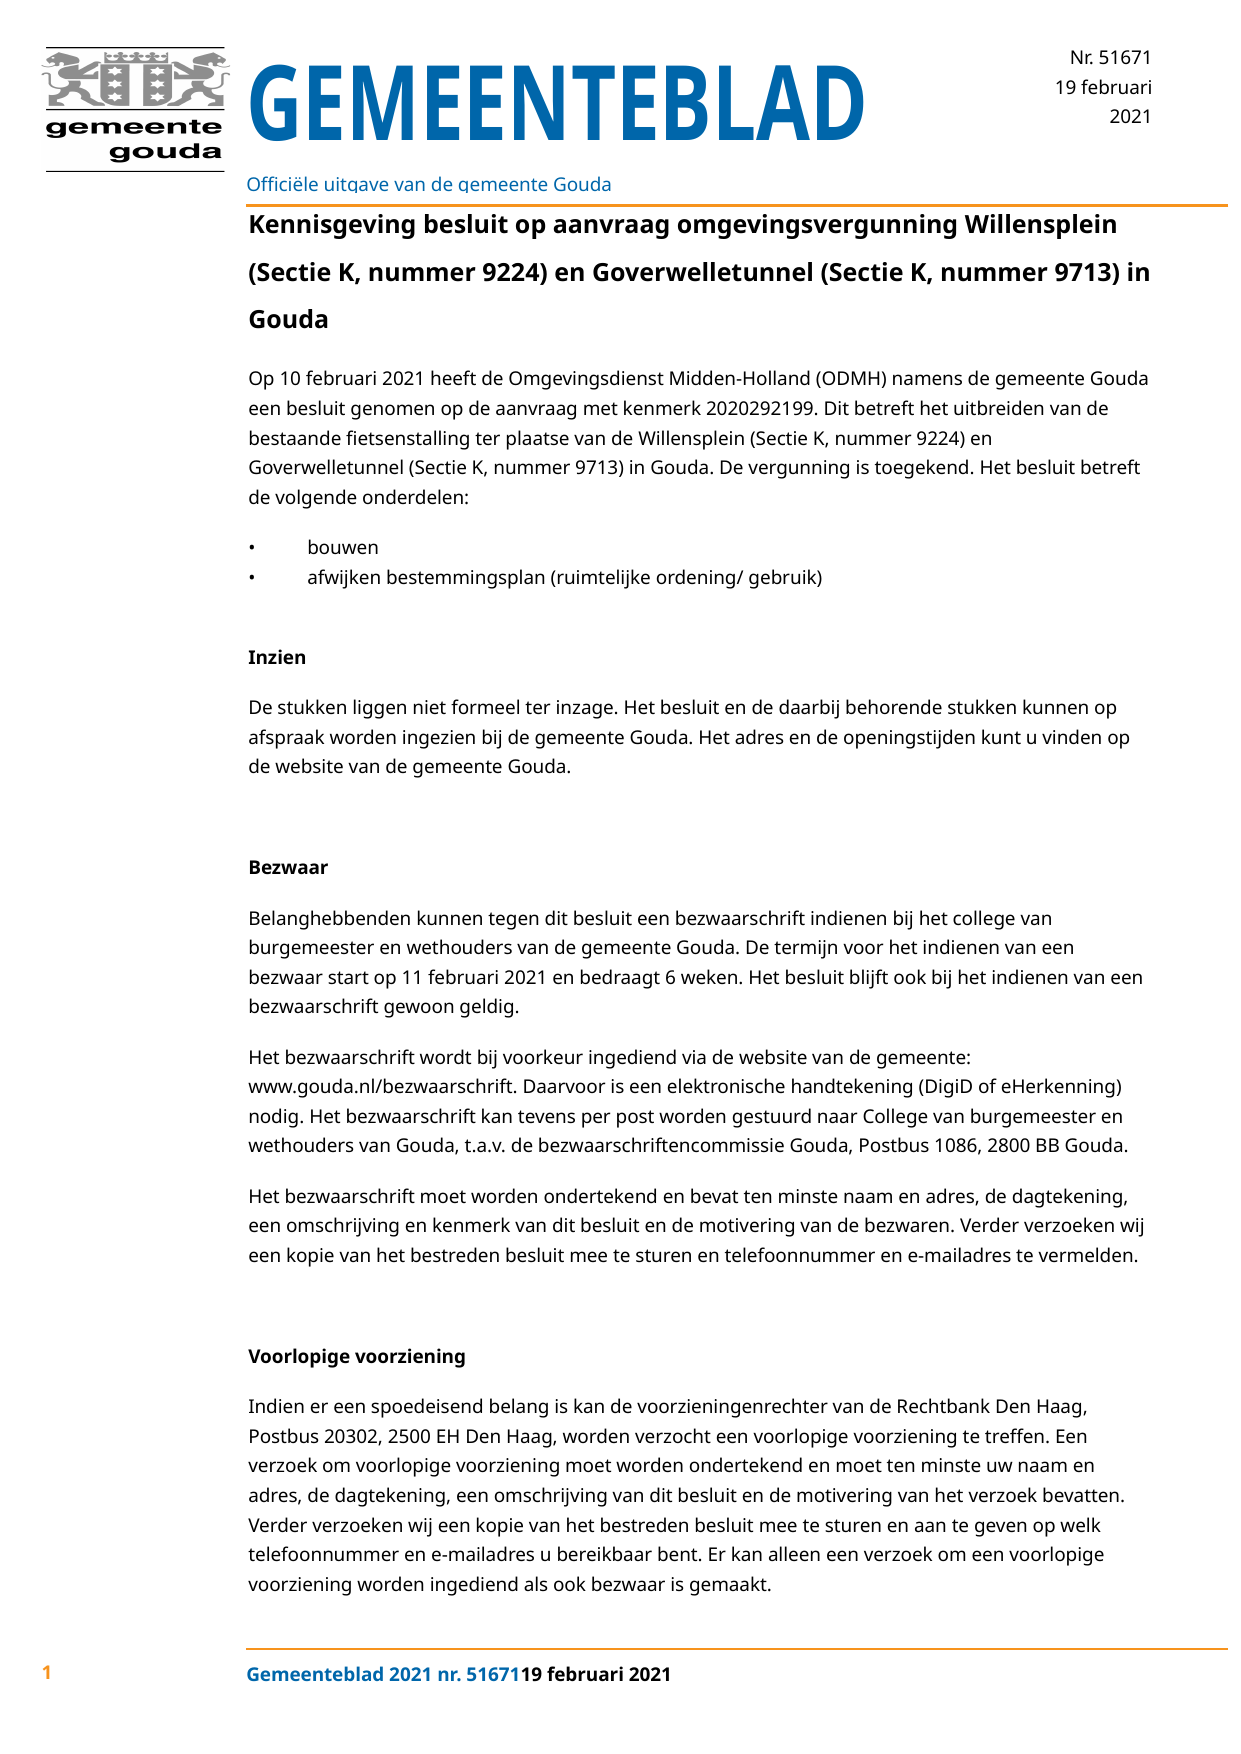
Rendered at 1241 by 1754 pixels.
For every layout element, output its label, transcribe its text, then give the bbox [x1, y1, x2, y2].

list bouwen [248, 534, 1152, 560]
text Het bezwaarschrift moet worden ondertekend en bevat ten minste naam en adres, de dagtekening, een omschrijving en kenmerk van dit besluit en de motivering van de bezwaren. Verder verzoeken wij een kopie van het bestreden besluit mee te sturen en telefoonnummer en e-mailadres te vermelden. [248, 1183, 1152, 1268]
text Kennisgeving besluit op aanvraag omgevingsvergunning Willensplein (Sectie K, nummer 9224) en Goverwelletunnel (Sectie K, nummer 9713) in Gouda [248, 207, 1152, 336]
text Voorlopige voorziening [248, 1343, 1152, 1369]
text Inzien [248, 644, 1152, 669]
text Belanghebbenden kunnen tegen dit besluit een bezwaarschrift indienen bij het college van burgemeester en wethouders van de gemeente Gouda. De termijn voor het indienen van een bezwaar start op 11 februari 2021 en bedraagt 6 weken. Het besluit blijft ook bij het indienen van een bezwaarschrift gewoon geldig. [248, 905, 1152, 1019]
text Indien er een spoedeisend belang is kan de voorzieningenrechter van de Rechtbank Den Haag, Postbus 20302, 2500 EH Den Haag, worden verzocht een voorlopige voorziening te treffen. Een verzoek om voorlopige voorziening moet worden ondertekend en moet ten minste uw naam en adres, de dagtekening, een omschrijving van dit besluit en de motivering van het verzoek bevatten. Verder verzoeken wij een kopie van het bestreden besluit mee te sturen en aan te geven op welk telefoonnummer en e-mailadres u bereikbaar bent. Er kan alleen een verzoek om een voorlopige voorziening worden ingediend als ook bezwaar is gemaakt. [248, 1393, 1152, 1597]
text De stukken liggen niet formeel ter inzage. Het besluit en de daarbij behorende stukken kunnen op afspraak worden ingezien bij de gemeente Gouda. Het adres en de openingstijden kunt u vinden op de website van de gemeente Gouda. [248, 694, 1152, 779]
picture [41, 47, 231, 172]
list afwijken bestemmingsplan (ruimtelijke ordening/ gebruik) [248, 564, 1152, 589]
text Op 10 februari 2021 heeft de Omgevingsdienst Midden-Holland (ODMH) namens de gemeente Gouda een besluit genomen op de aanvraag met kenmerk 2020292199. Dit betreft het uitbreiden van de bestaande fietsenstalling ter plaatse van de Willensplein (Sectie K, nummer 9224) en Goverwelletunnel (Sectie K, nummer 9713) in Gouda. De vergunning is toegekend. Het besluit betreft de volgende onderdelen: [248, 366, 1152, 509]
text Het bezwaarschrift wordt bij voorkeur ingediend via de website van de gemeente: www.gouda.nl/bezwaarschrift. Daarvoor is een elektronische handtekening (DigiD of eHerkenning) nodig. Het bezwaarschrift kan tevens per post worden gestuurd naar College van burgemeester en wethouders van Gouda, t.a.v. de bezwaarschriftencommissie Gouda, Postbus 1086, 2800 BB Gouda. [248, 1044, 1152, 1158]
text Bezwaar [248, 854, 1152, 880]
